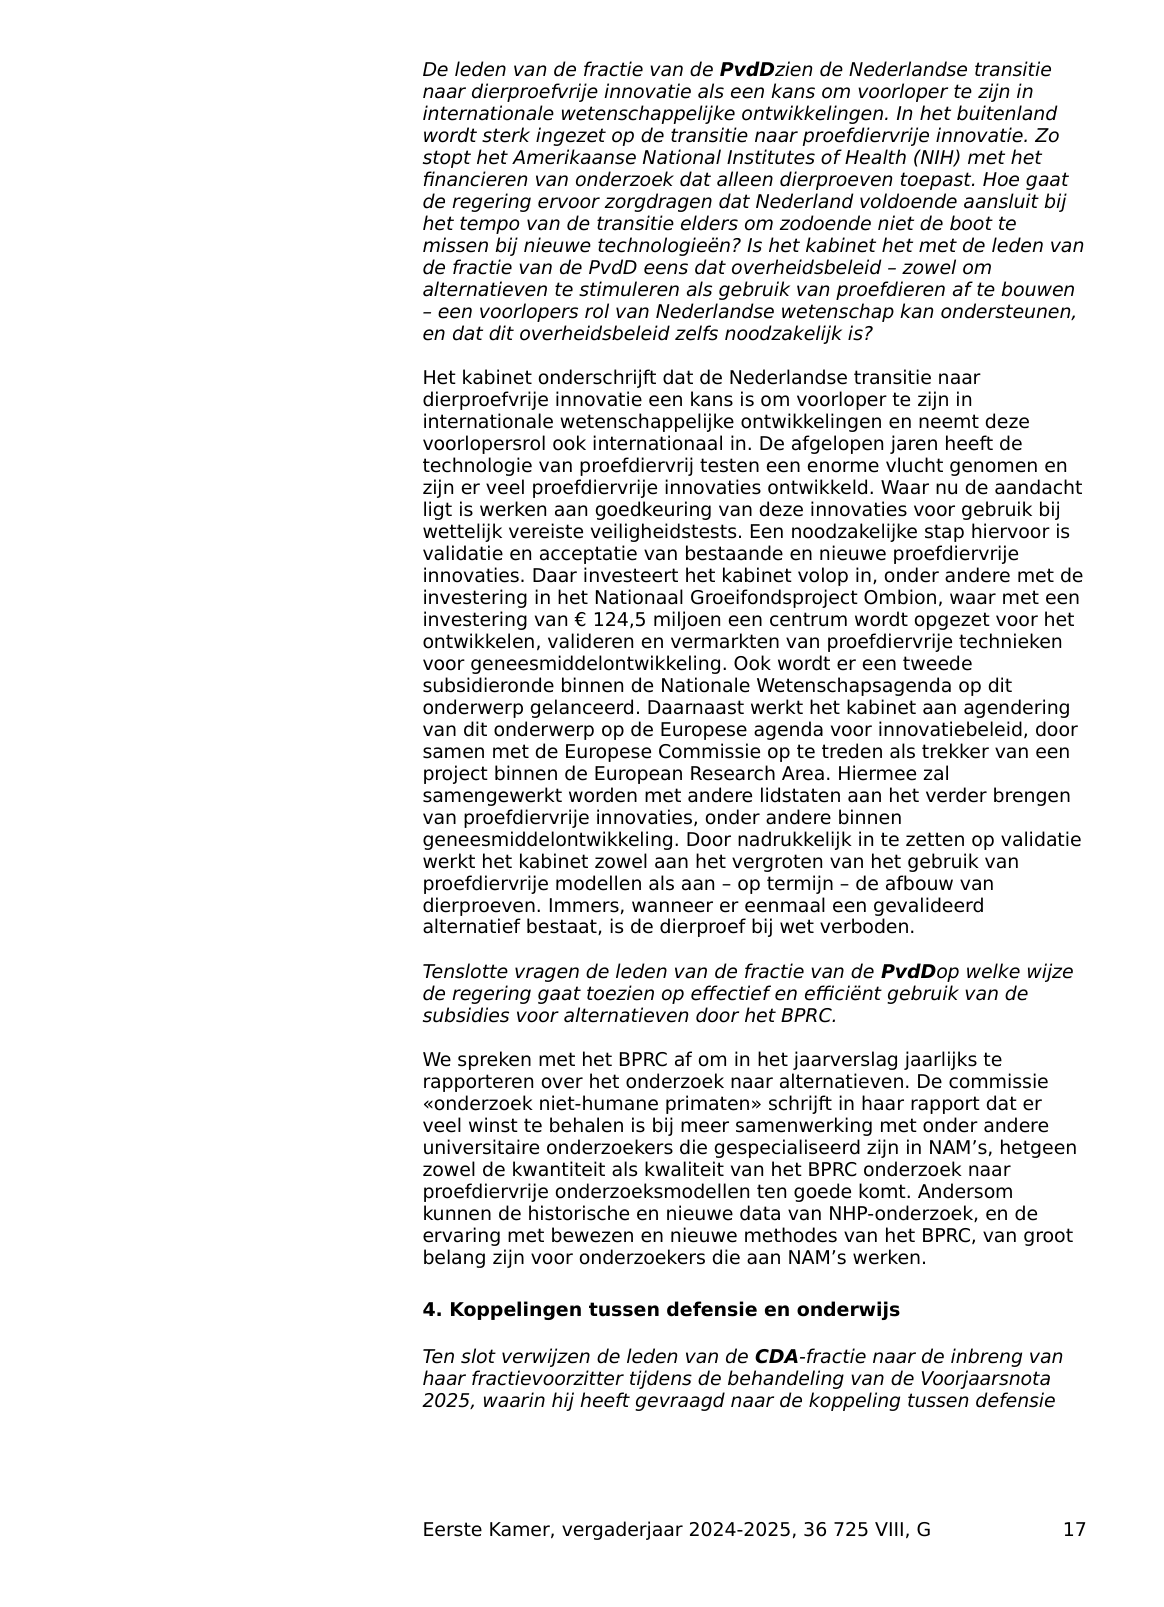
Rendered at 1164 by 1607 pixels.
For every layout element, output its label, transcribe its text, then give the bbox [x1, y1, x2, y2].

text De leden van de fractie van de PvdDzien de Nederlandse transitie naar dierproefvrije innovatie als een kans om voorloper te zijn in internationale wetenschappelijke ontwikkelingen. In het buitenland wordt sterk ingezet op de transitie naar proefdiervrije innovatie. Zo stopt het Amerikaanse National Institutes of Health (NIH) met het financieren van onderzoek dat alleen dierproeven toepast. Hoe gaat de regering ervoor zorgdragen dat Nederland voldoende aansluit bij het tempo van de transitie elders om zodoende niet de boot te missen bij nieuwe technologieën? Is het kabinet het met de leden van de fractie van de PvdD eens dat overheidsbeleid – zowel om alternatieven te stimuleren als gebruik van proefdieren af te bouwen – een voorlopers rol van Nederlandse wetenschap kan ondersteunen, en dat dit overheidsbeleid zelfs noodzakelijk is? [422, 59, 1087, 345]
text Het kabinet onderschrijft dat de Nederlandse transitie naar dierproefvrije innovatie een kans is om voorloper te zijn in internationale wetenschappelijke ontwikkelingen en neemt deze voorlopersrol ook internationaal in. De afgelopen jaren heeft de technologie van proefdiervrij testen een enorme vlucht genomen en zijn er veel proefdiervrije innovaties ontwikkeld. Waar nu de aandacht ligt is werken aan goedkeuring van deze innovaties voor gebruik bij wettelijk vereiste veiligheidstests. Een noodzakelijke stap hiervoor is validatie en acceptatie van bestaande en nieuwe proefdiervrije innovaties. Daar investeert het kabinet volop in, onder andere met de investering in het Nationaal Groeifondsproject Ombion, waar met een investering van € 124,5 miljoen een centrum wordt opgezet voor het ontwikkelen, valideren en vermarkten van proefdiervrije technieken voor geneesmiddelontwikkeling. Ook wordt er een tweede subsidieronde binnen de Nationale Wetenschapsagenda op dit onderwerp gelanceerd. Daarnaast werkt het kabinet aan agendering van dit onderwerp op de Europese agenda voor innovatiebeleid, door samen met de Europese Commissie op te treden als trekker van een project binnen de European Research Area. Hiermee zal samengewerkt worden met andere lidstaten aan het verder brengen van proefdiervrije innovaties, onder andere binnen geneesmiddelontwikkeling. Door nadrukkelijk in te zetten op validatie werkt het kabinet zowel aan het vergroten van het gebruik van proefdiervrije modellen als aan – op termijn – de afbouw van dierproeven. Immers, wanneer er eenmaal een gevalideerd alternatief bestaat, is de dierproef bij wet verboden. [422, 367, 1087, 938]
text Tenslotte vragen de leden van de fractie van de PvdDop welke wijze de regering gaat toezien op effectief en efficiënt gebruik van de subsidies voor alternatieven door het BPRC. [422, 961, 1087, 1027]
text We spreken met het BPRC af om in het jaarverslag jaarlijks te rapporteren over het onderzoek naar alternatieven. De commissie «onderzoek niet-humane primaten» schrijft in haar rapport dat er veel winst te behalen is bij meer samenwerking met onder andere universitaire onderzoekers die gespecialiseerd zijn in NAM’s, hetgeen zowel de kwantiteit als kwaliteit van het BPRC onderzoek naar proefdiervrije onderzoeksmodellen ten goede komt. Andersom kunnen de historische en nieuwe data van NHP-onderzoek, en de ervaring met bewezen en nieuwe methodes van het BPRC, van groot belang zijn voor onderzoekers die aan NAM’s werken. [422, 1049, 1087, 1268]
text Ten slot verwijzen de leden van de CDA-fractie naar de inbreng van haar fractievoorzitter tijdens de behandeling van de Voorjaarsnota 2025, waarin hij heeft gevraagd naar de koppeling tussen defensie [422, 1346, 1087, 1411]
subtitle 4. Koppelingen tussen defensie en onderwijs [422, 1298, 1087, 1321]
